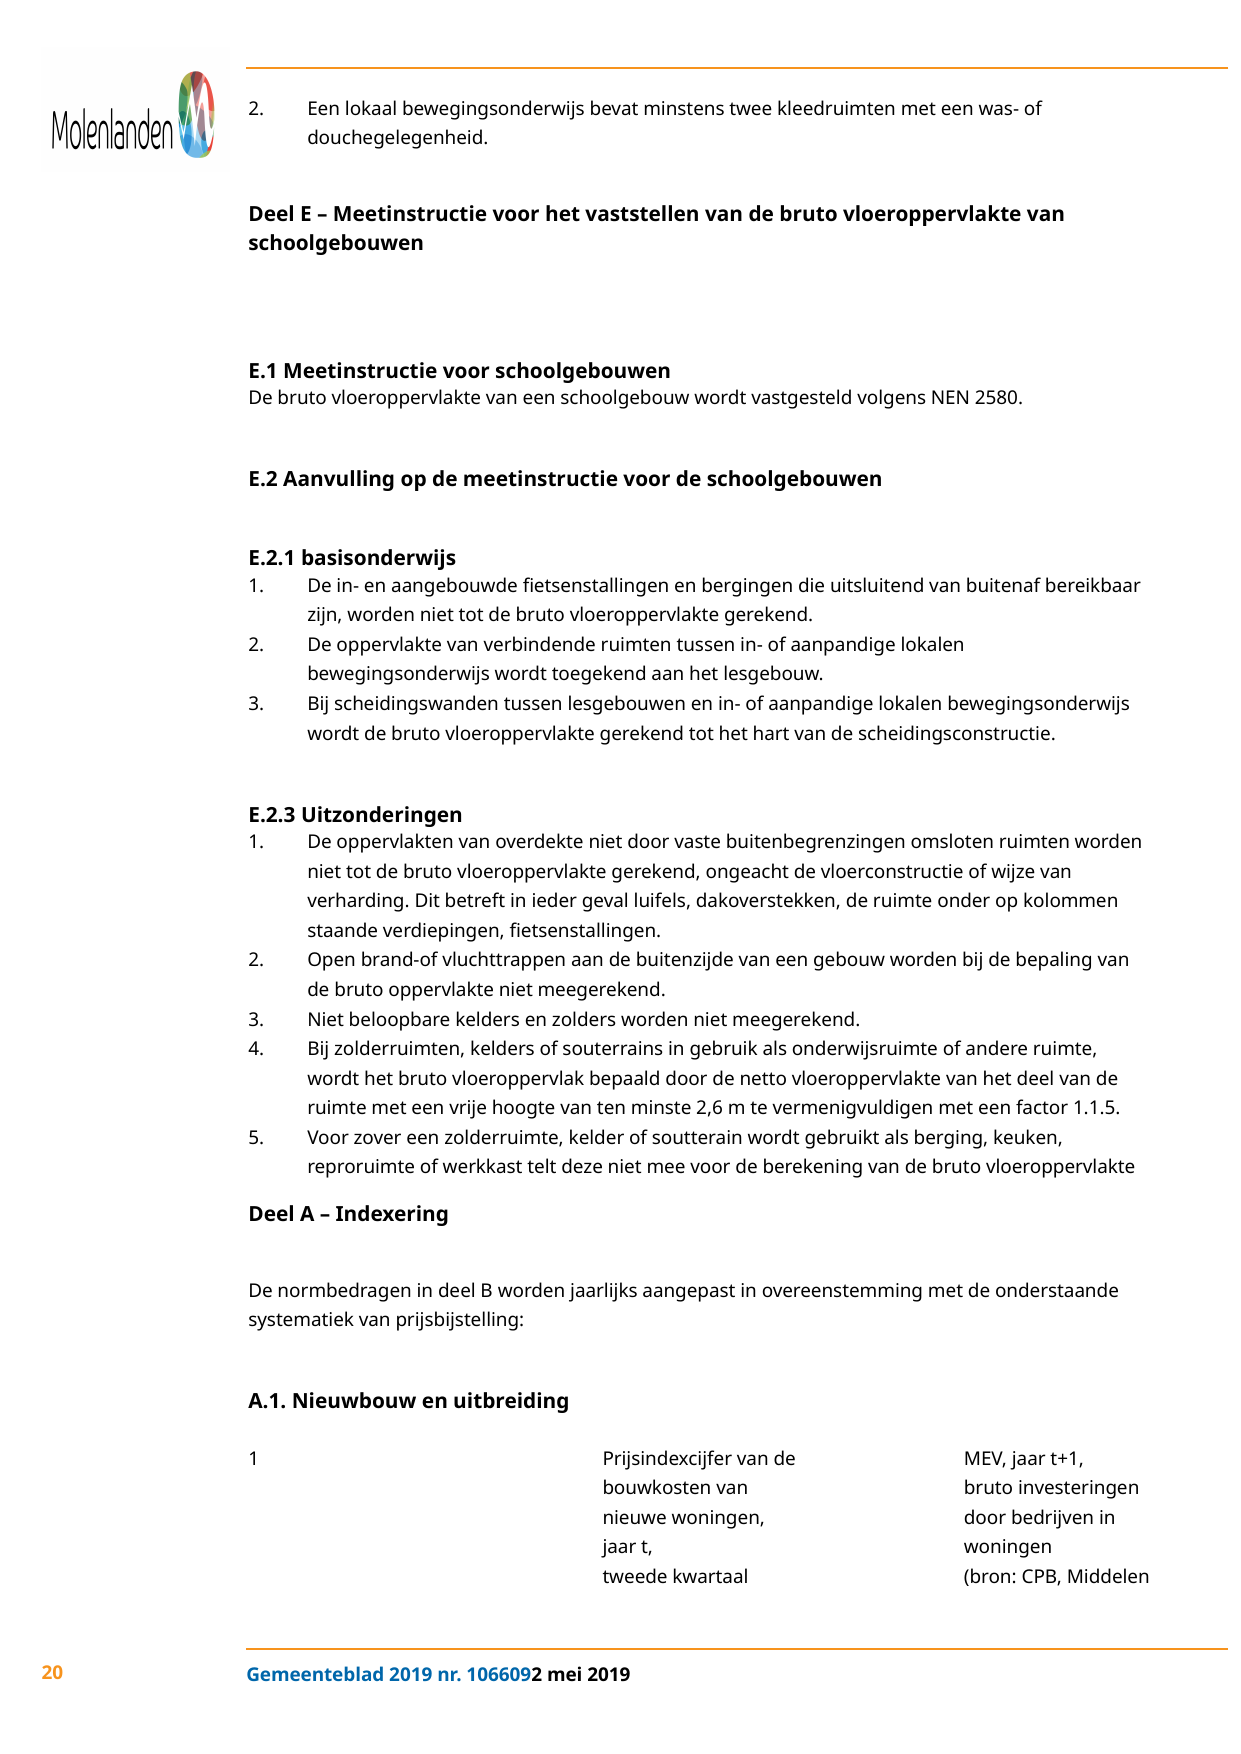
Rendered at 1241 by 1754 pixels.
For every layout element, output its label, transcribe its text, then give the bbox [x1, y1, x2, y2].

list Een lokaal bewegingsonderwijs bevat minstens twee kleedruimten met een was- of douchegelegenheid. [248, 95, 1152, 150]
list Bij zolderruimten, kelders of souterrains in gebruik als onderwijsruimte of andere ruimte, wordt het bruto vloeroppervlak bepaald door de netto vloeroppervlakte van het deel van de ruimte met een vrije hoogte van ten minste 2,6 m te vermenigvuldigen met een factor 1.1.5. [248, 1035, 1152, 1120]
list Open brand-of vluchttrappen aan de buitenzijde van een gebouw worden bij de bepaling van de bruto oppervlakte niet meegerekend. [248, 947, 1152, 1002]
text E.2.3 Uitzonderingen [248, 800, 1152, 828]
list Bij scheidingswanden tussen lesgebouwen en in- of aanpandige lokalen bewegingsonderwijs wordt de bruto vloeroppervlakte gerekend tot het hart van de scheidingsconstructie. [248, 690, 1152, 746]
list De oppervlakte van verbindende ruimten tussen in- of aanpandige lokalen bewegingsonderwijs wordt toegekend aan het lesgebouw. [248, 631, 1152, 686]
table_header MEV, jaar t+1, bruto investeringen door bedrijven in woningen (bron: CPB, Middelen [964, 1445, 1152, 1589]
text Deel A – Indexering [248, 1199, 1152, 1228]
table_header [798, 1445, 964, 1589]
table_header 1 [248, 1445, 436, 1589]
text De bruto vloeroppervlakte van een schoolgebouw wordt vastgesteld volgens NEN 2580. [248, 384, 1152, 410]
text Deel E – Meetinstructie voor het vaststellen van de bruto vloeroppervlakte van schoolgebouwen [248, 199, 1152, 256]
text E.2.1 basisonderwijs [248, 543, 1152, 572]
text De normbedragen in deel B worden jaarlijks aangepast in overeenstemming met de onderstaande systematiek van prijsbijstelling: [248, 1277, 1152, 1332]
table_header Prijsindexcijfer van de bouwkosten van nieuwe woningen, jaar t, tweede kwartaal [602, 1445, 797, 1589]
text E.1 Meetinstructie voor schoolgebouwen [248, 356, 1152, 384]
text E.2 Aanvulling op de meetinstructie voor de schoolgebouwen [248, 464, 1152, 493]
table_header [436, 1445, 602, 1589]
list Voor zover een zolderruimte, kelder of soutterain wordt gebruikt als berging, keuken, reproruimte of werkkast telt deze niet mee voor de berekening van de bruto vloeroppervlakte [248, 1124, 1152, 1179]
list De oppervlakten van overdekte niet door vaste buitenbegrenzingen omsloten ruimten worden niet tot de bruto vloeroppervlakte gerekend, ongeacht de vloerconstructie of wijze van verharding. Dit betreft in ieder geval luifels, dakoverstekken, de ruimte onder op kolommen staande verdiepingen, fietsenstallingen. [248, 828, 1152, 943]
picture [41, 47, 231, 172]
text A.1. Nieuwbouw en uitbreiding [248, 1387, 1152, 1415]
list zijn, worden niet tot de bruto vloeroppervlakte gerekend. [248, 601, 1152, 627]
list Niet beloopbare kelders en zolders worden niet meegerekend. [248, 1006, 1152, 1031]
list De in- en aangebouwde fietsenstallingen en bergingen die uitsluitend van buitenaf bereikbaar [248, 572, 1152, 598]
